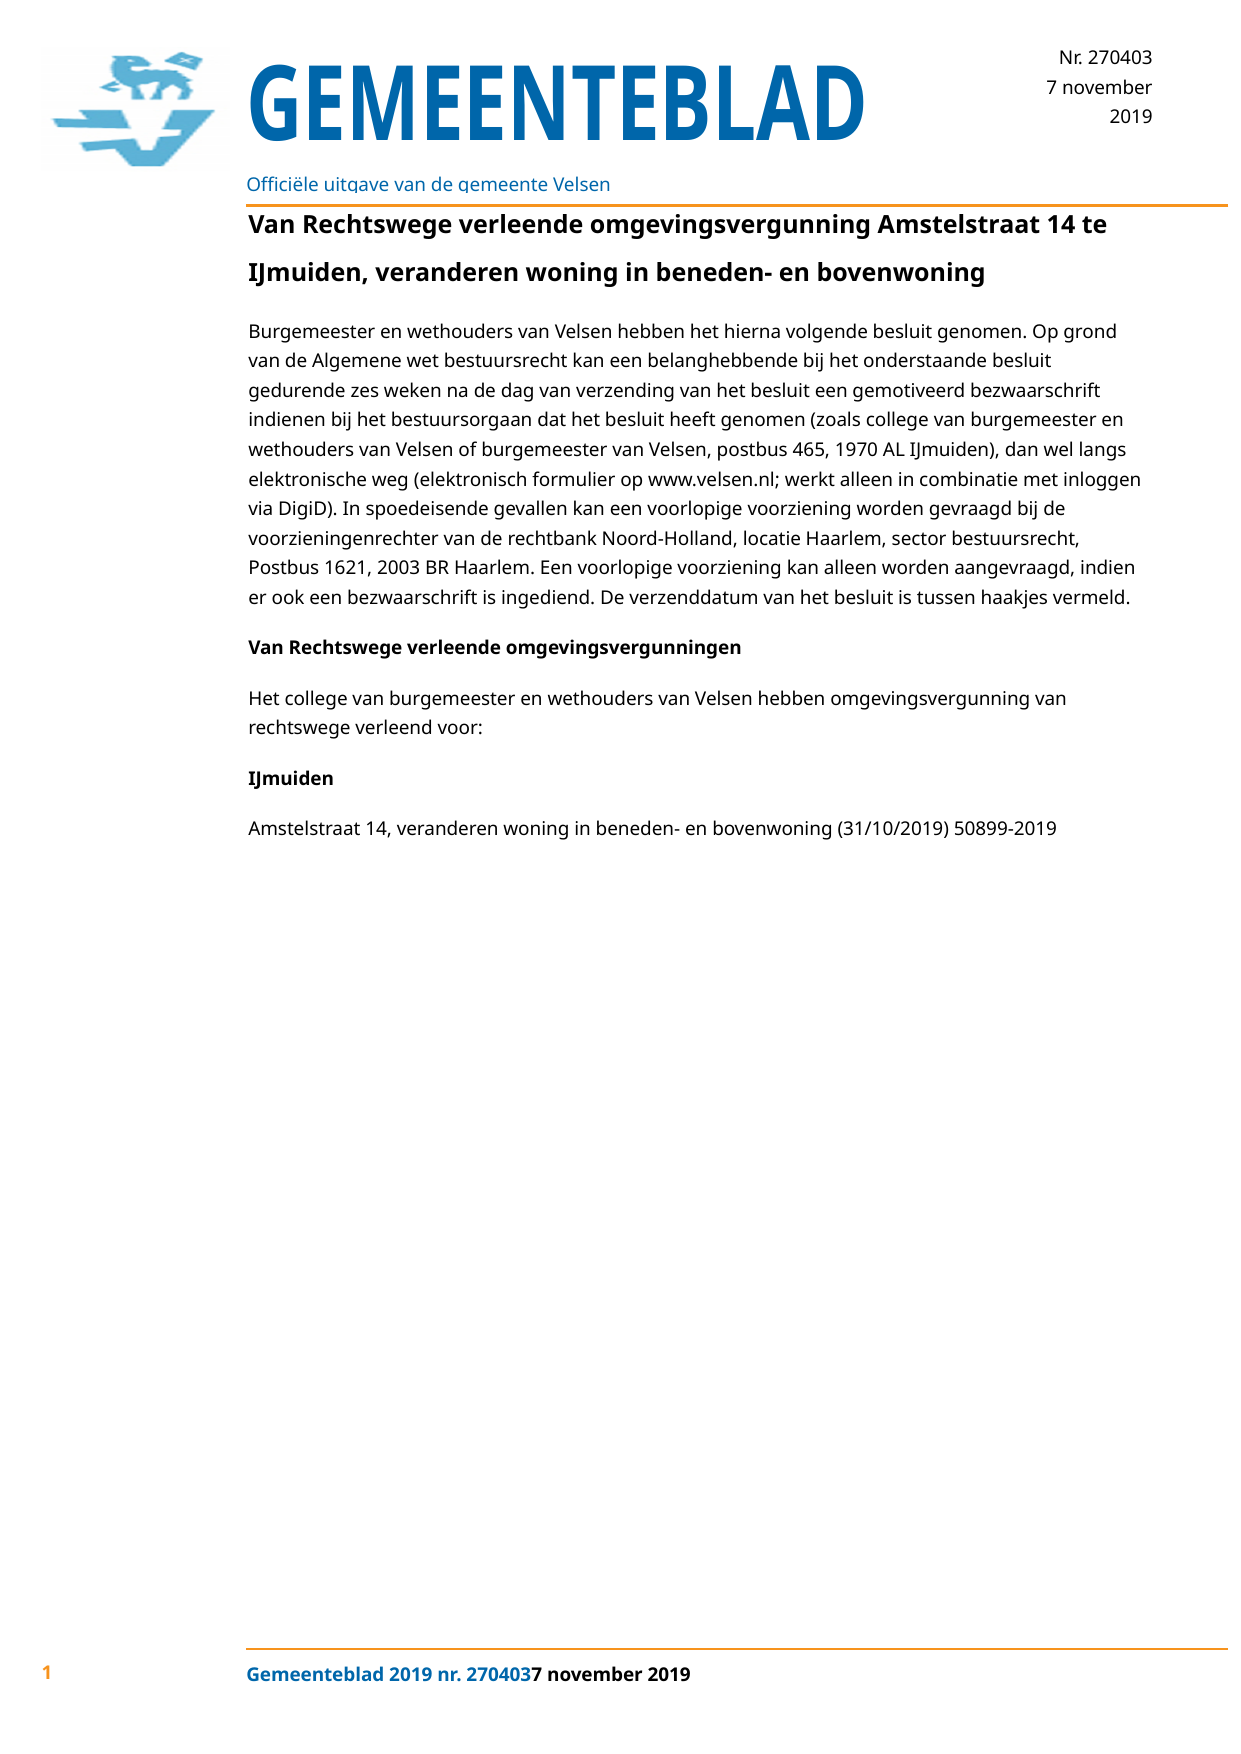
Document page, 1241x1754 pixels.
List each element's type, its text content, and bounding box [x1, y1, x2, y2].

text IJmuiden [248, 765, 1152, 791]
text Amstelstraat 14, veranderen woning in beneden- en bovenwoning (31/10/2019) 50899-2019 [248, 815, 1152, 841]
text Van Rechtswege verleende omgevingsvergunning Amstelstraat 14 te IJmuiden, veranderen woning in beneden- en bovenwoning [248, 207, 1152, 288]
text Burgemeester en wethouders van Velsen hebben het hierna volgende besluit genomen. Op grond van de Algemene wet bestuursrecht kan een belanghebbende bij het onderstaande besluit gedurende zes weken na de dag van verzending van het besluit een gemotiveerd bezwaarschrift indienen bij het bestuursorgaan dat het besluit heeft genomen (zoals college van burgemeester en wethouders van Velsen of burgemeester van Velsen, postbus 465, 1970 AL IJmuiden), dan wel langs elektronische weg (elektronisch formulier op www.velsen.nl; werkt alleen in combinatie met inloggen via DigiD). In spoedeisende gevallen kan een voorlopige voorziening worden gevraagd bij de voorzieningenrechter van de rechtbank Noord-Holland, locatie Haarlem, sector bestuursrecht, Postbus 1621, 2003 BR Haarlem. Een voorlopige voorziening kan alleen worden aangevraagd, indien er ook een bezwaarschrift is ingediend. De verzenddatum van het besluit is tussen haakjes vermeld. [248, 318, 1152, 610]
picture [41, 47, 231, 172]
text Van Rechtswege verleende omgevingsvergunningen [248, 634, 1152, 660]
text Het college van burgemeester en wethouders van Velsen hebben omgevingsvergunning van rechtswege verleend voor: [248, 685, 1152, 740]
